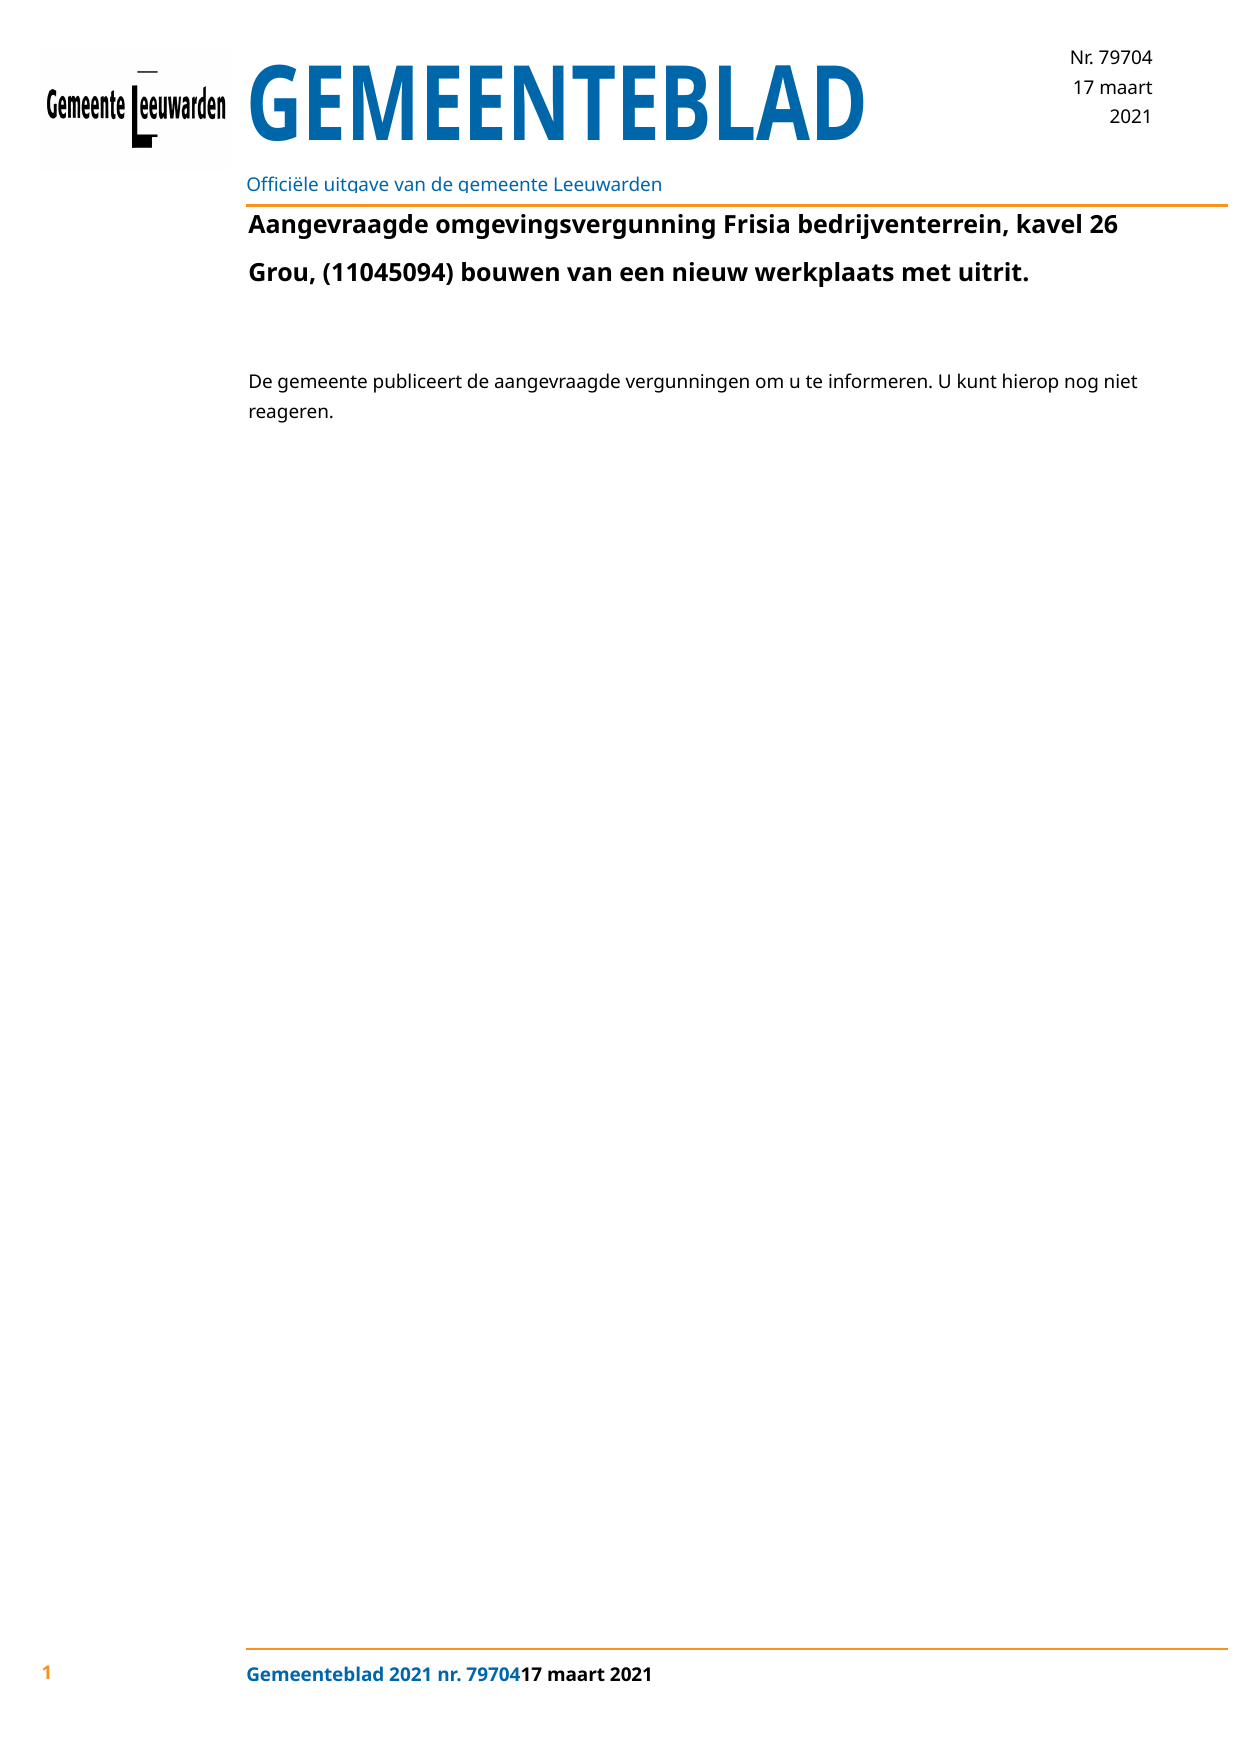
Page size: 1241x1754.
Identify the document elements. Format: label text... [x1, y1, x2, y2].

text De gemeente publiceert de aangevraagde vergunningen om u te informeren. U kunt hierop nog niet reageren. [248, 368, 1152, 424]
picture [41, 47, 231, 172]
text Aangevraagde omgevingsvergunning Frisia bedrijventerrein, kavel 26 Grou, (11045094) bouwen van een nieuw werkplaats met uitrit. [248, 207, 1152, 288]
